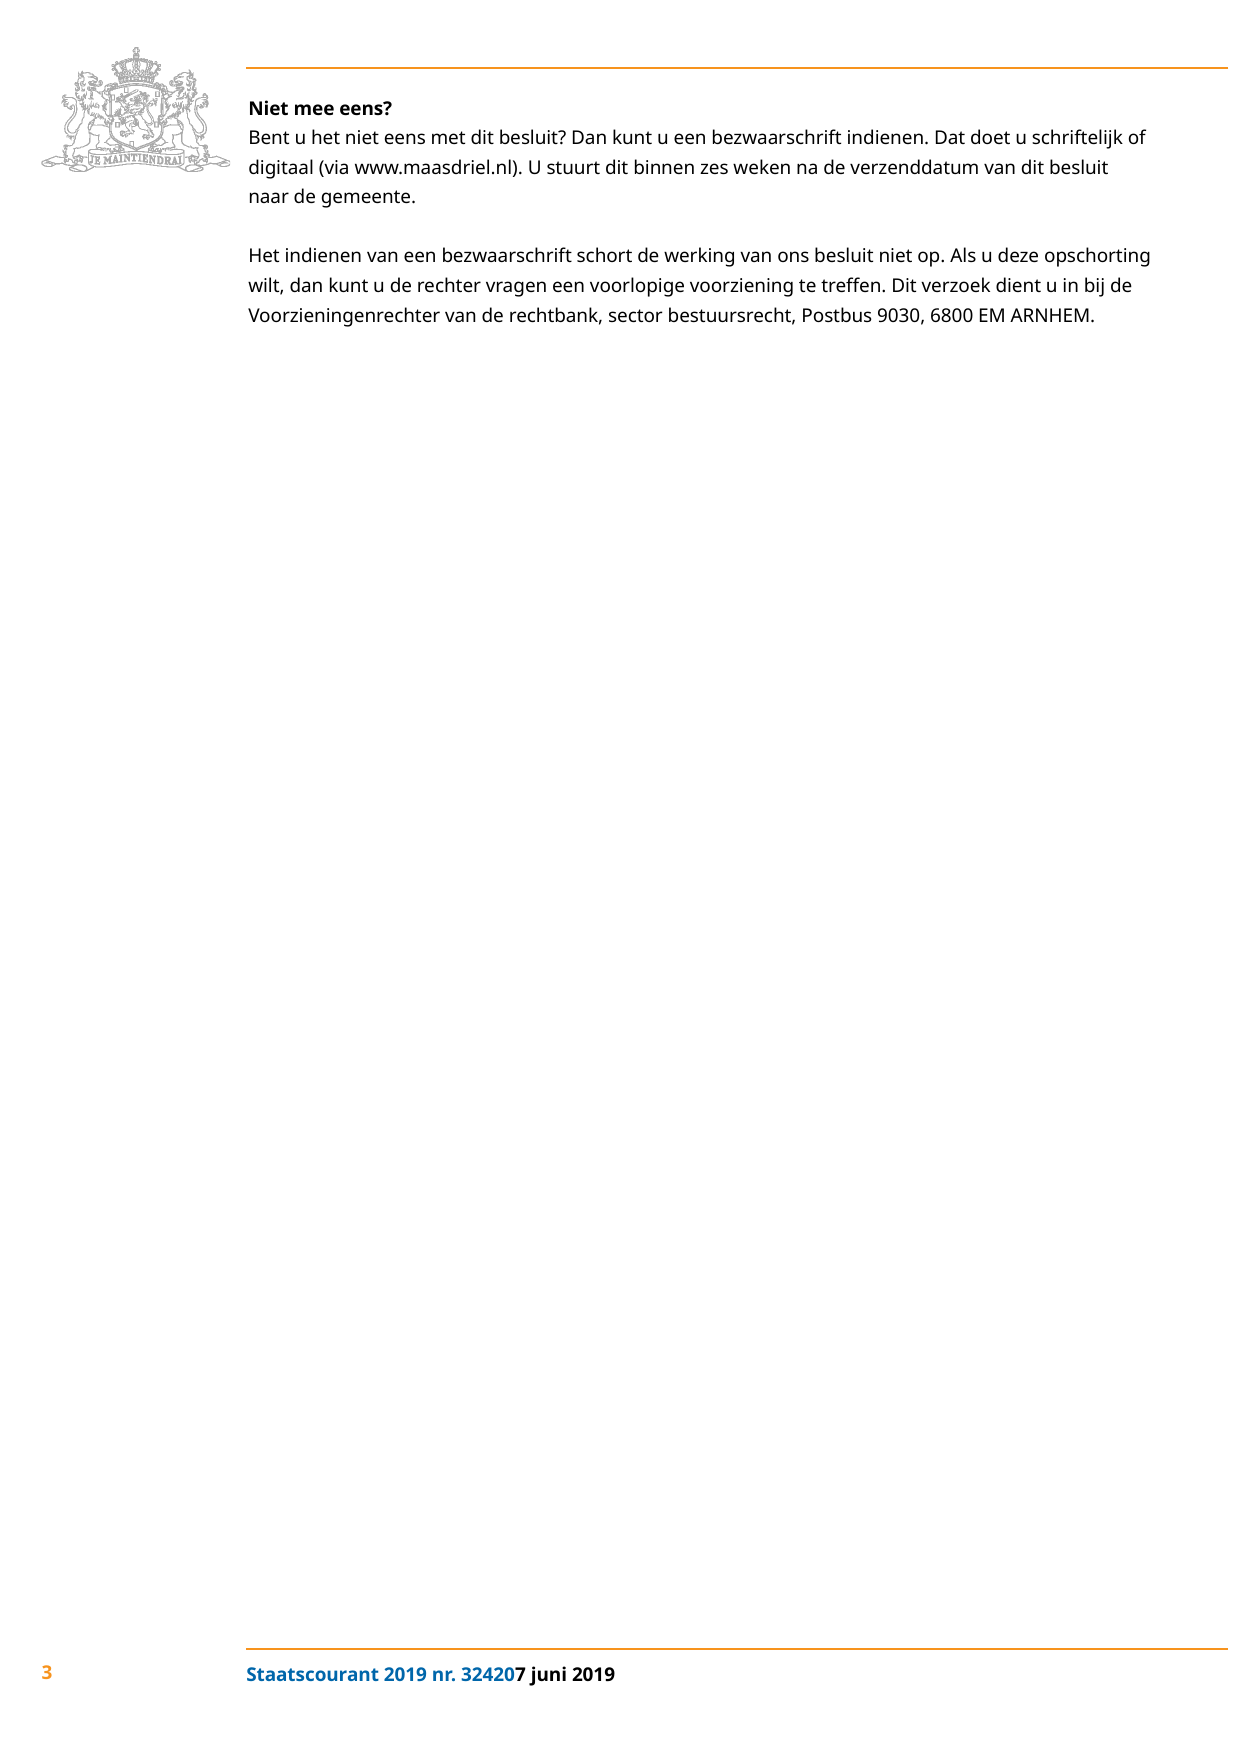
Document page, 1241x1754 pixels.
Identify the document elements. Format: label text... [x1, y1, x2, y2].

text Het indienen van een bezwaarschrift schort de werking van ons besluit niet op. Als u deze opschorting wilt, dan kunt u de rechter vragen een voorlopige voorziening te treffen. Dit verzoek dient u in bij de Voorzieningenrechter van de rechtbank, sector bestuursrecht, Postbus 9030, 6800 EM ARNHEM. [248, 243, 1152, 328]
picture [41, 47, 231, 172]
text Niet mee eens? [248, 95, 1152, 121]
text Bent u het niet eens met dit besluit? Dan kunt u een bezwaarschrift indienen. Dat doet u schriftelijk of digitaal (via www.maasdriel.nl). U stuurt dit binnen zes weken na de verzenddatum van dit besluit naar de gemeente. [248, 124, 1152, 209]
